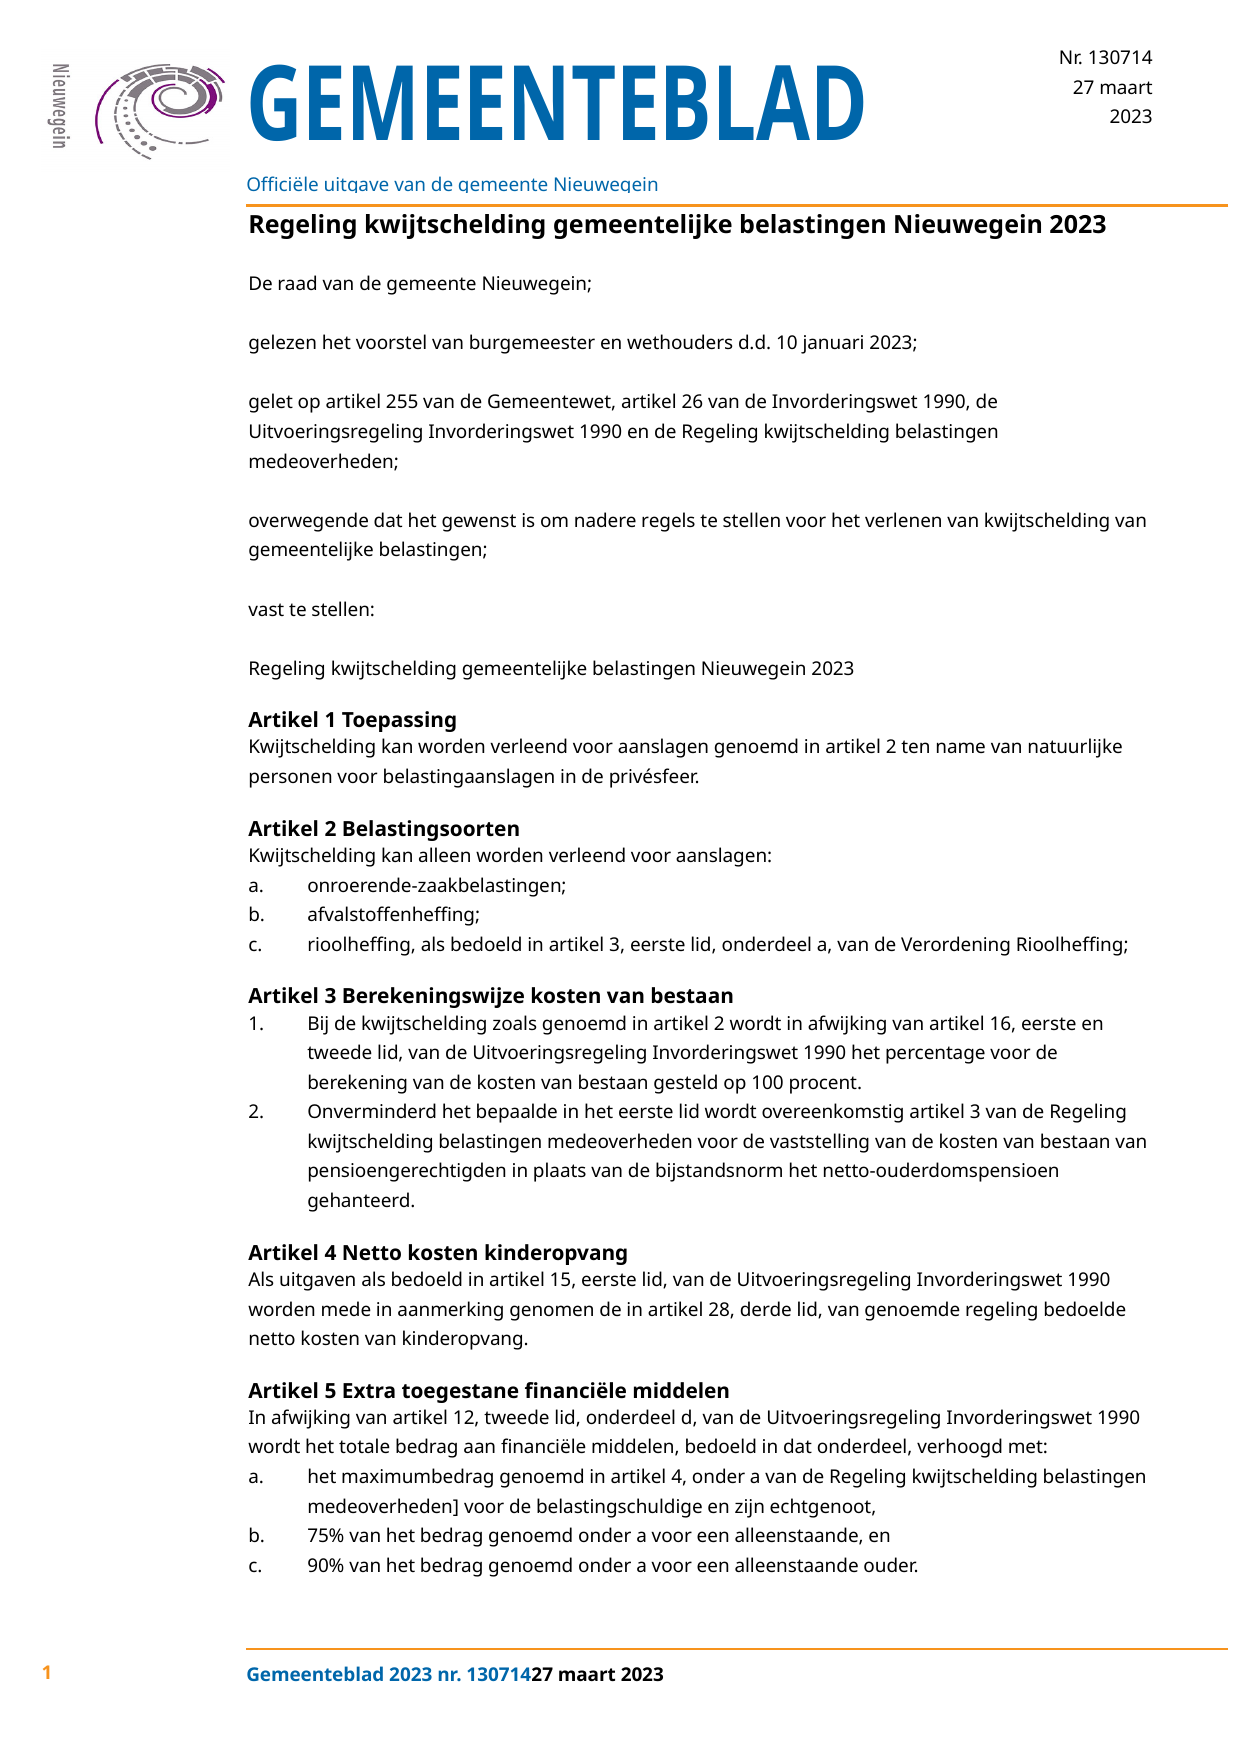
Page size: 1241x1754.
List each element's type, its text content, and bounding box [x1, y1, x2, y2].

picture [41, 47, 231, 172]
text Artikel 4 Netto kosten kinderopvang [248, 1238, 1152, 1266]
list Onverminderd het bepaalde in het eerste lid wordt overeenkomstig artikel 3 van de Regeling kwijtschelding belastingen medeoverheden voor de vaststelling van de kosten van bestaan van pensioengerechtigden in plaats van de bijstandsnorm het netto-ouderdomspensioen gehanteerd. [248, 1098, 1152, 1213]
text overwegende dat het gewenst is om nadere regels te stellen voor het verlenen van kwijtschelding van gemeentelijke belastingen; [248, 507, 1152, 562]
list 75% van het bedrag genoemd onder a voor een alleenstaande, en [248, 1522, 1152, 1548]
list rioolheffing, als bedoeld in artikel 3, eerste lid, onderdeel a, van de Verordening Rioolheffing; [248, 931, 1152, 957]
text Artikel 3 Berekeningswijze kosten van bestaan [248, 981, 1152, 1010]
text Regeling kwijtschelding gemeentelijke belastingen Nieuwegein 2023 [248, 655, 1152, 681]
text Kwijtschelding kan worden verleend voor aanslagen genoemd in artikel 2 ten name van natuurlijke personen voor belastingaanslagen in de privésfeer. [248, 734, 1152, 789]
list onroerende-zaakbelastingen; [248, 872, 1152, 897]
list het maximumbedrag genoemd in artikel 4, onder a van de Regeling kwijtschelding belastingen medeoverheden] voor de belastingschuldige en zijn echtgenoot, [248, 1463, 1152, 1519]
text Regeling kwijtschelding gemeentelijke belastingen Nieuwegein 2023 [248, 207, 1152, 241]
text vast te stellen: [248, 596, 1152, 621]
list 90% van het bedrag genoemd onder a voor een alleenstaande ouder. [248, 1552, 1152, 1578]
list Bij de kwijtschelding zoals genoemd in artikel 2 wordt in afwijking van artikel 16, eerste en tweede lid, van de Uitvoeringsregeling Invorderingswet 1990 het percentage voor de berekening van de kosten van bestaan gesteld op 100 procent. [248, 1010, 1152, 1095]
text Artikel 5 Extra toegestane financiële middelen [248, 1376, 1152, 1404]
text gelet op artikel 255 van de Gemeentewet, artikel 26 van de Invorderingswet 1990, de Uitvoeringsregeling Invorderingswet 1990 en de Regeling kwijtschelding belastingen medeoverheden; [248, 389, 1152, 473]
text Artikel 1 Toepassing [248, 705, 1152, 734]
list afvalstoffenheffing; [248, 901, 1152, 927]
text Artikel 2 Belastingsoorten [248, 814, 1152, 842]
text gelezen het voorstel van burgemeester en wethouders d.d. 10 januari 2023; [248, 329, 1152, 355]
text Als uitgaven als bedoeld in artikel 15, eerste lid, van de Uitvoeringsregeling Invorderingswet 1990 worden mede in aanmerking genomen de in artikel 28, derde lid, van genoemde regeling bedoelde netto kosten van kinderopvang. [248, 1266, 1152, 1351]
text De raad van de gemeente Nieuwegein; [248, 270, 1152, 296]
text In afwijking van artikel 12, tweede lid, onderdeel d, van de Uitvoeringsregeling Invorderingswet 1990 wordt het totale bedrag aan financiële middelen, bedoeld in dat onderdeel, verhoogd met: [248, 1404, 1152, 1459]
text Kwijtschelding kan alleen worden verleend voor aanslagen: [248, 842, 1152, 868]
